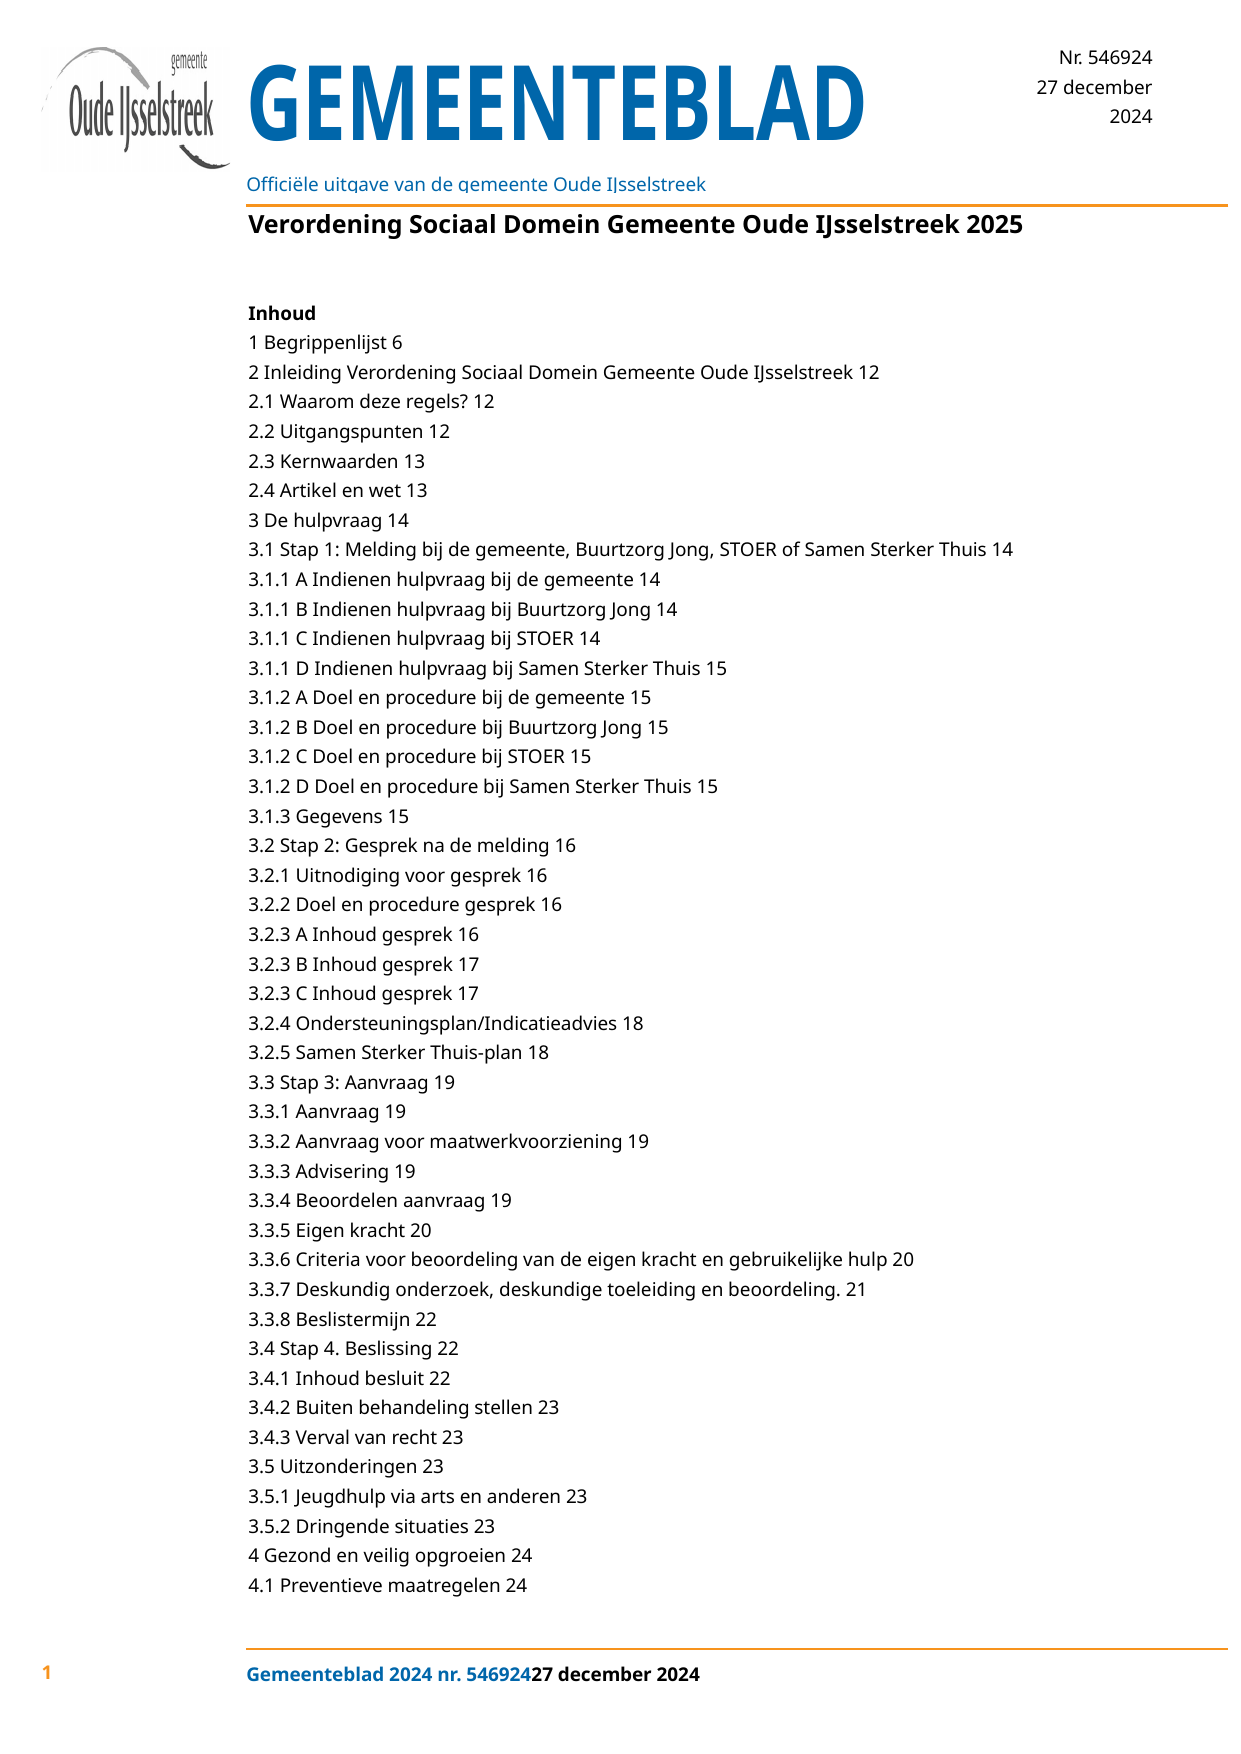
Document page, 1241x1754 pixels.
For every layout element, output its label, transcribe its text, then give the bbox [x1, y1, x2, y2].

text 4 Gezond en veilig opgroeien 24 [248, 1542, 1152, 1568]
text Inhoud [248, 300, 1152, 326]
text 2.1 Waarom deze regels? 12 [248, 389, 1152, 414]
text 3.1.1 A Indienen hulpvraag bij de gemeente 14 [248, 566, 1152, 592]
text 2 Inleiding Verordening Sociaal Domein Gemeente Oude IJsselstreek 12 [248, 359, 1152, 385]
text 3.3.4 Beoordelen aanvraag 19 [248, 1187, 1152, 1213]
text 3.2.4 Ondersteuningsplan/Indicatieadvies 18 [248, 1010, 1152, 1036]
text 3.1 Stap 1: Melding bij de gemeente, Buurtzorg Jong, STOER of Samen Sterker Thuis 14 [248, 537, 1152, 562]
text 3.5.1 Jeugdhulp via arts en anderen 23 [248, 1483, 1152, 1509]
text 3.3.2 Aanvraag voor maatwerkvoorziening 19 [248, 1128, 1152, 1154]
text 2.2 Uitgangspunten 12 [248, 418, 1152, 444]
text 3.1.1 C Indienen hulpvraag bij STOER 14 [248, 625, 1152, 651]
text 3.2.3 B Inhoud gesprek 17 [248, 951, 1152, 976]
text 3.2.2 Doel en procedure gesprek 16 [248, 892, 1152, 917]
text 3.2.3 A Inhoud gesprek 16 [248, 921, 1152, 947]
text 3.4.2 Buiten behandeling stellen 23 [248, 1394, 1152, 1420]
text 3.1.2 D Doel en procedure bij Samen Sterker Thuis 15 [248, 773, 1152, 799]
text 3.3 Stap 3: Aanvraag 19 [248, 1069, 1152, 1095]
text 3.1.2 C Doel en procedure bij STOER 15 [248, 744, 1152, 769]
text 3.3.8 Beslistermijn 22 [248, 1306, 1152, 1331]
text 3.2.1 Uitnodiging voor gesprek 16 [248, 862, 1152, 888]
text 3.3.5 Eigen kracht 20 [248, 1217, 1152, 1243]
text 3.3.3 Advisering 19 [248, 1158, 1152, 1183]
text 3.1.2 A Doel en procedure bij de gemeente 15 [248, 684, 1152, 710]
text 3.3.1 Aanvraag 19 [248, 1099, 1152, 1124]
text 3.1.2 B Doel en procedure bij Buurtzorg Jong 15 [248, 714, 1152, 740]
picture [41, 47, 231, 172]
text 3.4.1 Inhoud besluit 22 [248, 1365, 1152, 1391]
text 3.3.7 Deskundig onderzoek, deskundige toeleiding en beoordeling. 21 [248, 1276, 1152, 1302]
text 3.2.3 C Inhoud gesprek 17 [248, 980, 1152, 1006]
text 3.5 Uitzonderingen 23 [248, 1454, 1152, 1479]
text 3.1.1 B Indienen hulpvraag bij Buurtzorg Jong 14 [248, 596, 1152, 621]
text 3.1.3 Gegevens 15 [248, 803, 1152, 828]
text 2.4 Artikel en wet 13 [248, 477, 1152, 503]
text 3.1.1 D Indienen hulpvraag bij Samen Sterker Thuis 15 [248, 655, 1152, 681]
text 3.5.2 Dringende situaties 23 [248, 1513, 1152, 1538]
text 3.4 Stap 4. Beslissing 22 [248, 1335, 1152, 1361]
text 3.4.3 Verval van recht 23 [248, 1424, 1152, 1450]
text 4.1 Preventieve maatregelen 24 [248, 1572, 1152, 1598]
text Verordening Sociaal Domein Gemeente Oude IJsselstreek 2025 [248, 207, 1152, 241]
text 2.3 Kernwaarden 13 [248, 448, 1152, 473]
text 1 Begrippenlijst 6 [248, 329, 1152, 355]
text 3.2 Stap 2: Gesprek na de melding 16 [248, 832, 1152, 858]
text 3 De hulpvraag 14 [248, 507, 1152, 533]
text 3.3.6 Criteria voor beoordeling van de eigen kracht en gebruikelijke hulp 20 [248, 1247, 1152, 1272]
text 3.2.5 Samen Sterker Thuis-plan 18 [248, 1039, 1152, 1065]
